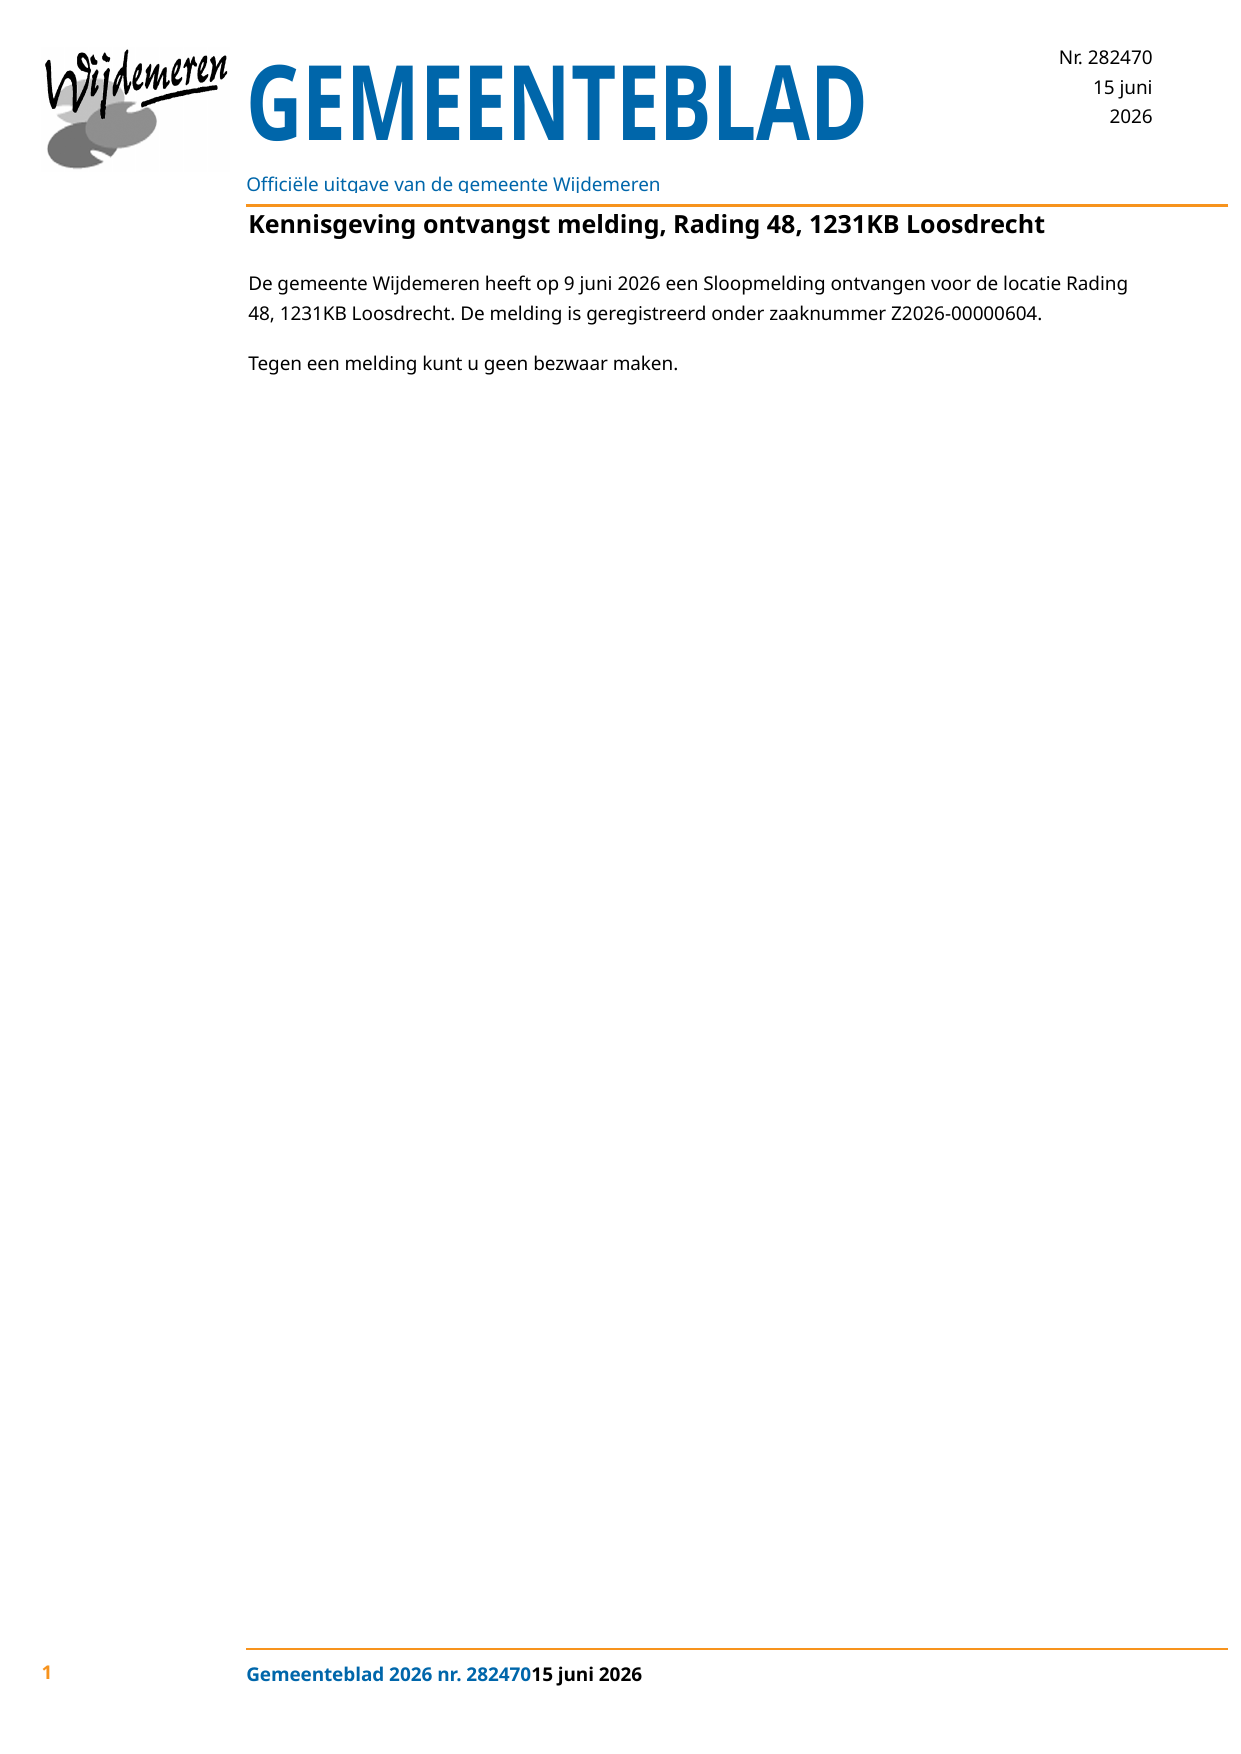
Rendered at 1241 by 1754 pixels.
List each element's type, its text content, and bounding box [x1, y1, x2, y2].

text Tegen een melding kunt u geen bezwaar maken. [248, 350, 1152, 376]
text Kennisgeving ontvangst melding, Rading 48, 1231KB Loosdrecht [248, 207, 1152, 241]
text De gemeente Wijdemeren heeft op 9 juni 2026 een Sloopmelding ontvangen voor de locatie Rading 48, 1231KB Loosdrecht. De melding is geregistreerd onder zaaknummer Z2026-00000604. [248, 270, 1152, 326]
picture [41, 47, 231, 172]
